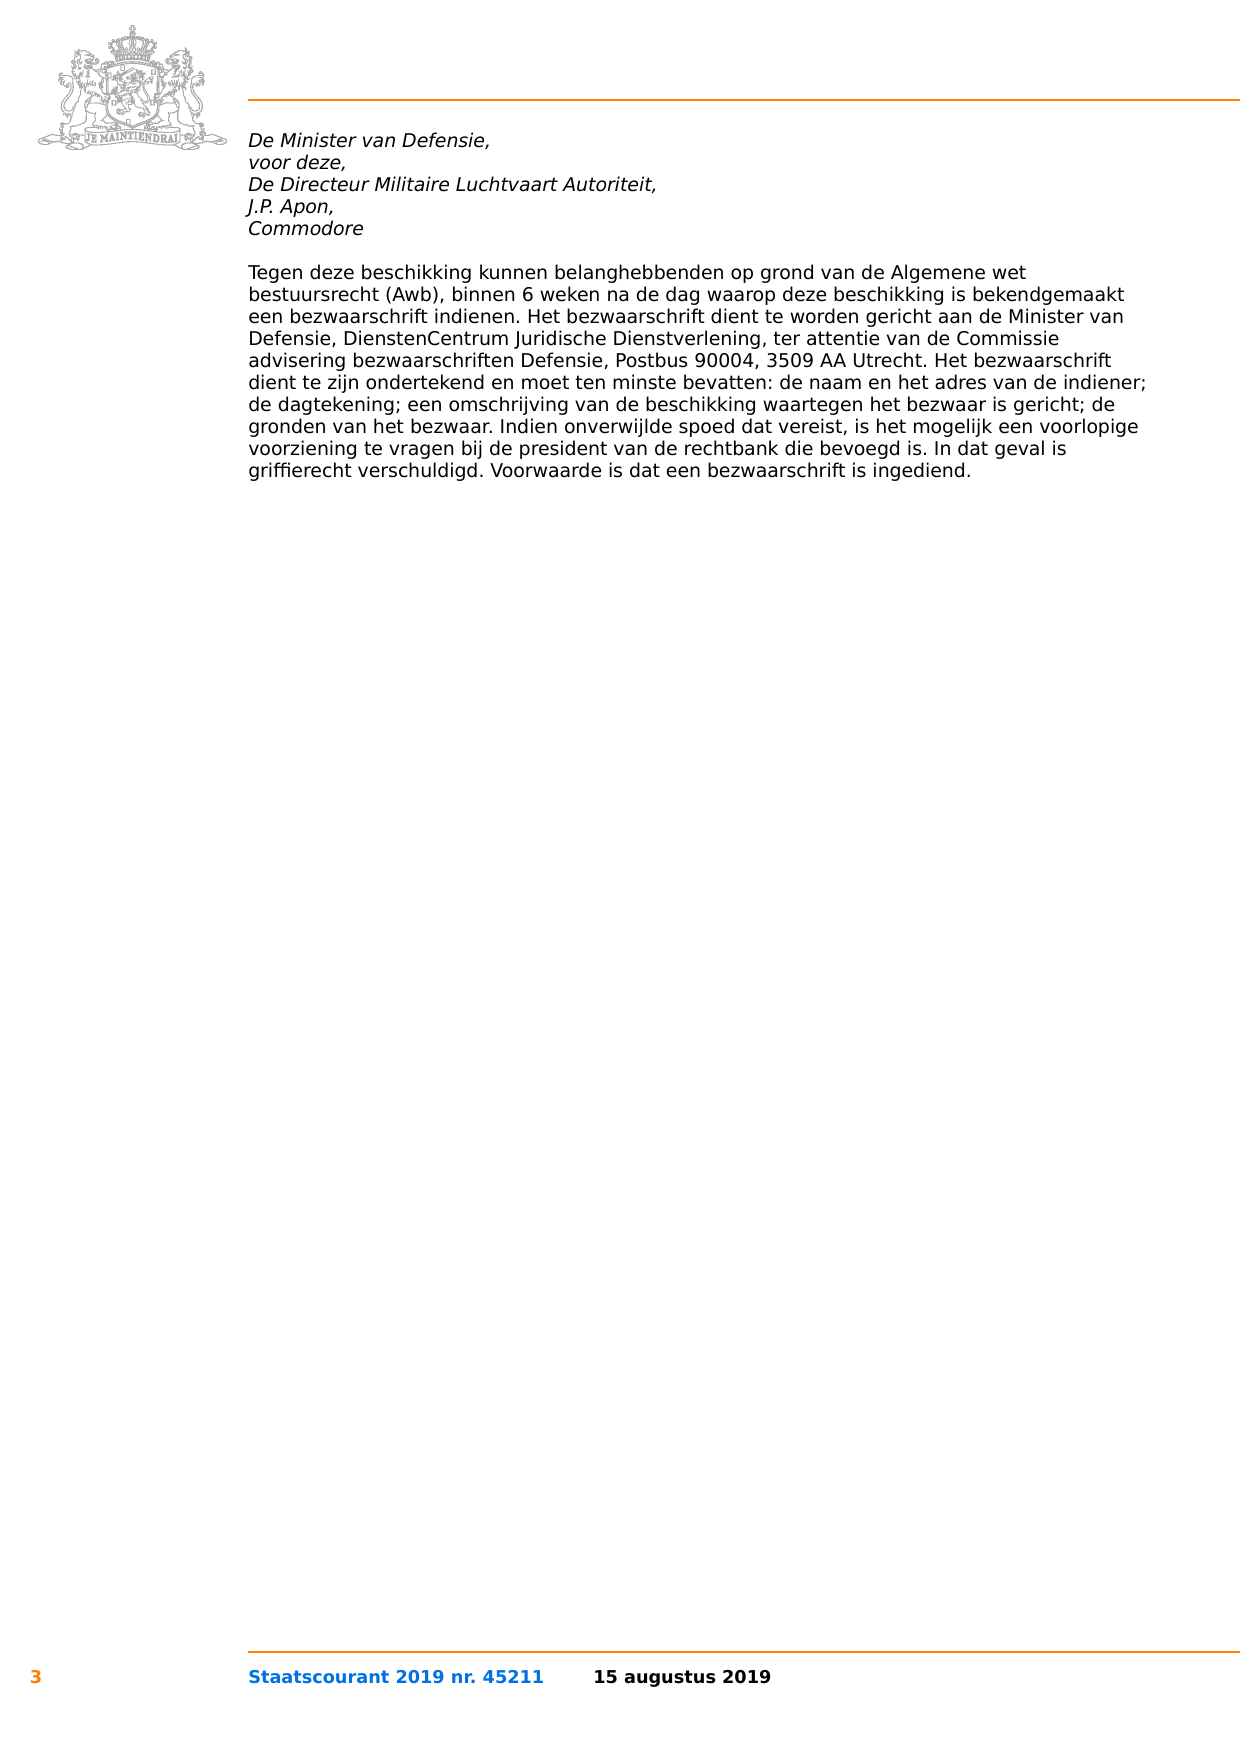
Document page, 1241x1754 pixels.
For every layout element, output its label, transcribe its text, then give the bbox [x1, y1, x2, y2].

text De Minister van Defensie, voor deze, De Directeur Militaire Luchtvaart Autoriteit, J.P. Apon, Commodore [248, 130, 1163, 240]
text Tegen deze beschikking kunnen belanghebbenden op grond van de Algemene wet bestuursrecht (Awb), binnen 6 weken na de dag waarop deze beschikking is bekendgemaakt een bezwaarschrift indienen. Het bezwaarschrift dient te worden gericht aan de Minister van Defensie, DienstenCentrum Juridische Dienstverlening, ter attentie van de Commissie advisering bezwaarschriften Defensie, Postbus 90004, 3509 AA Utrecht. Het bezwaarschrift dient te zijn ondertekend en moet ten minste bevatten: de naam en het adres van de indiener; de dagtekening; een omschrijving van de beschikking waartegen het bezwaar is gericht; de gronden van het bezwaar. Indien onverwijlde spoed dat vereist, is het mogelijk een voorlopige voorziening te vragen bij de president van de rechtbank die bevoegd is. In dat geval is griffierecht verschuldigd. Voorwaarde is dat een bezwaarschrift is ingediend. [248, 262, 1163, 481]
picture [38, 25, 227, 150]
